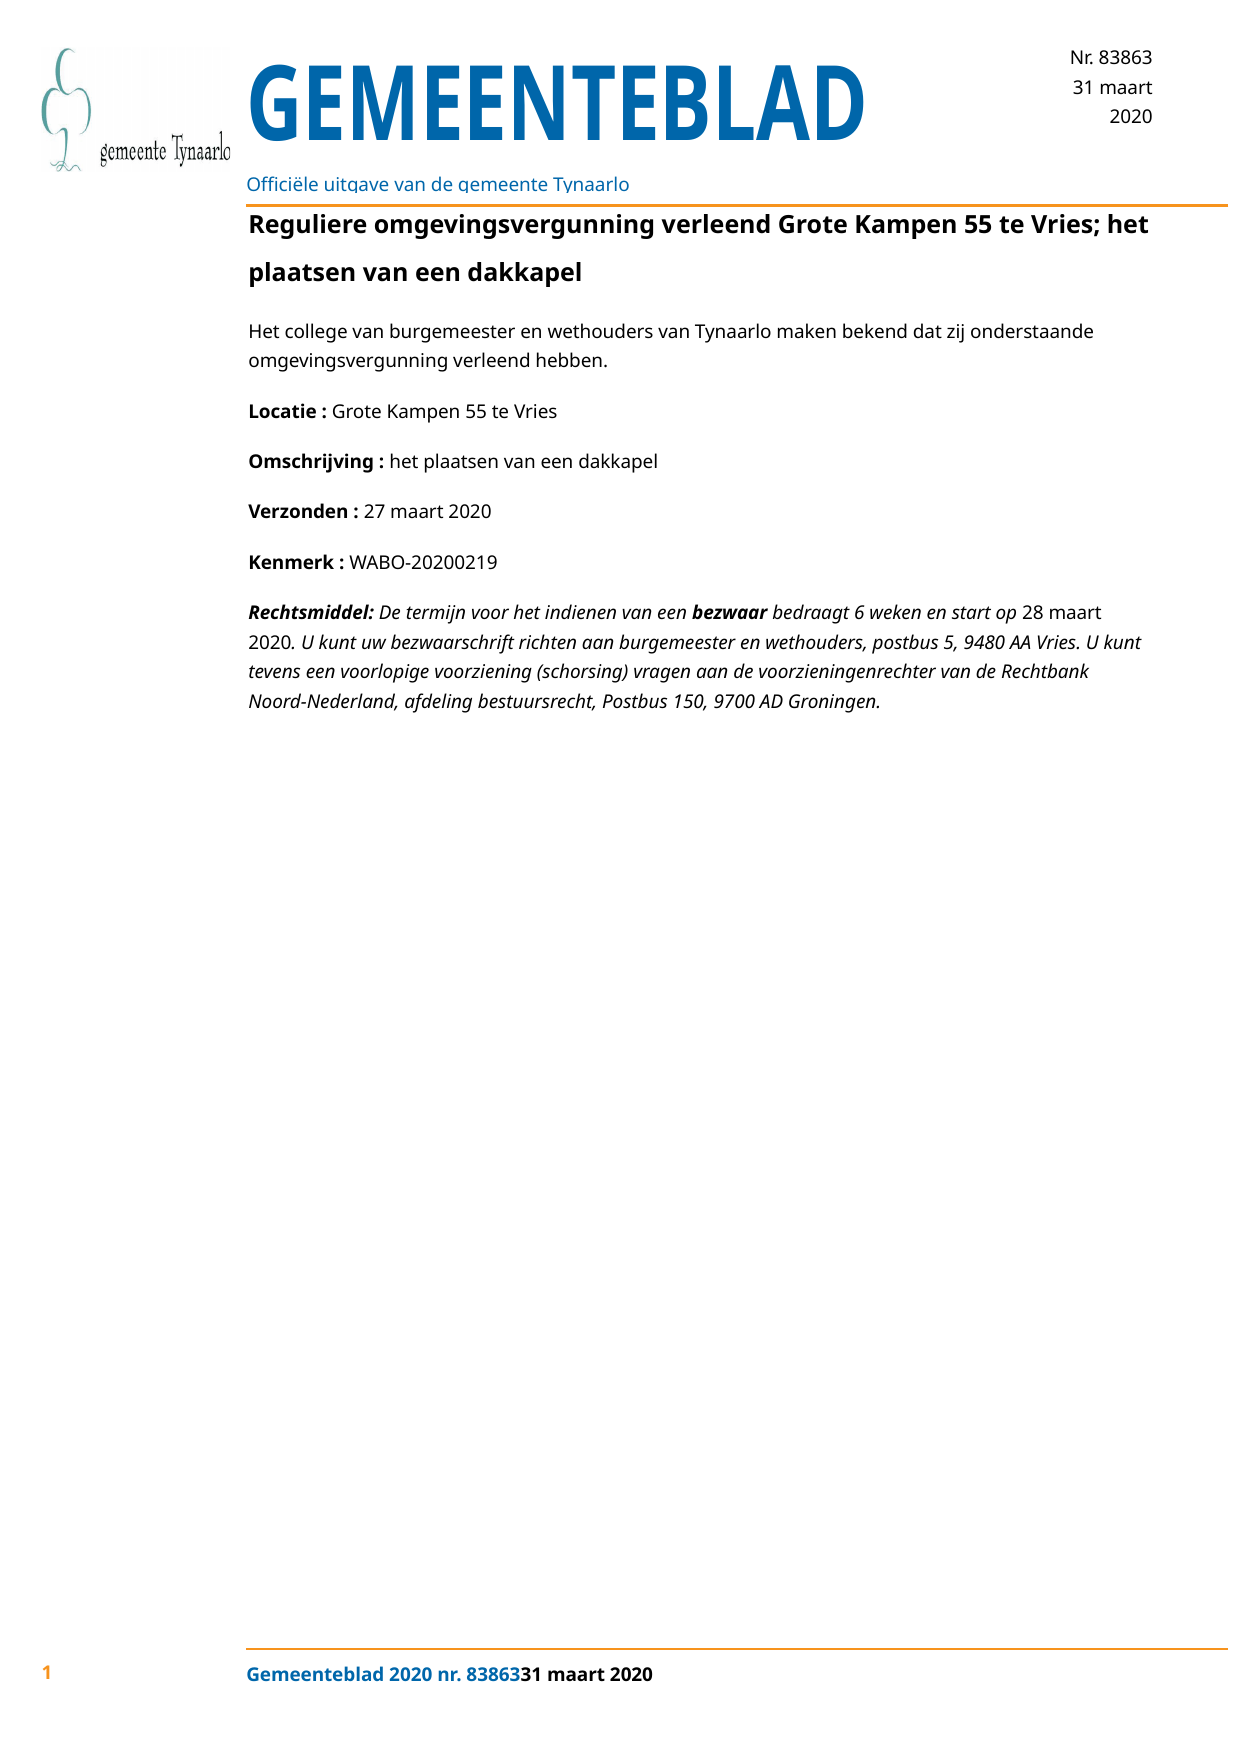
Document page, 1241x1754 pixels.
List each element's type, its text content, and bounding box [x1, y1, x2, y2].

text Reguliere omgevingsvergunning verleend Grote Kampen 55 te Vries; het plaatsen van een dakkapel [248, 207, 1152, 288]
picture [41, 47, 231, 172]
text Locatie : Grote Kampen 55 te Vries [248, 398, 1152, 424]
text Het college van burgemeester en wethouders van Tynaarlo maken bekend dat zij onderstaande omgevingsvergunning verleend hebben. [248, 318, 1152, 373]
text Omschrijving : het plaatsen van een dakkapel [248, 448, 1152, 474]
text Verzonden : 27 maart 2020 [248, 499, 1152, 524]
text Rechtsmiddel: De termijn voor het indienen van een bezwaar bedraagt 6 weken en start op 28 maart 2020. U kunt uw bezwaarschrift richten aan burgemeester en wethouders, postbus 5, 9480 AA Vries. U kunt tevens een voorlopige voorziening (schorsing) vragen aan de voorzieningenrechter van de Rechtbank Noord-Nederland, afdeling bestuursrecht, Postbus 150, 9700 AD Groningen. [248, 599, 1152, 714]
text Kenmerk : WABO-20200219 [248, 549, 1152, 575]
